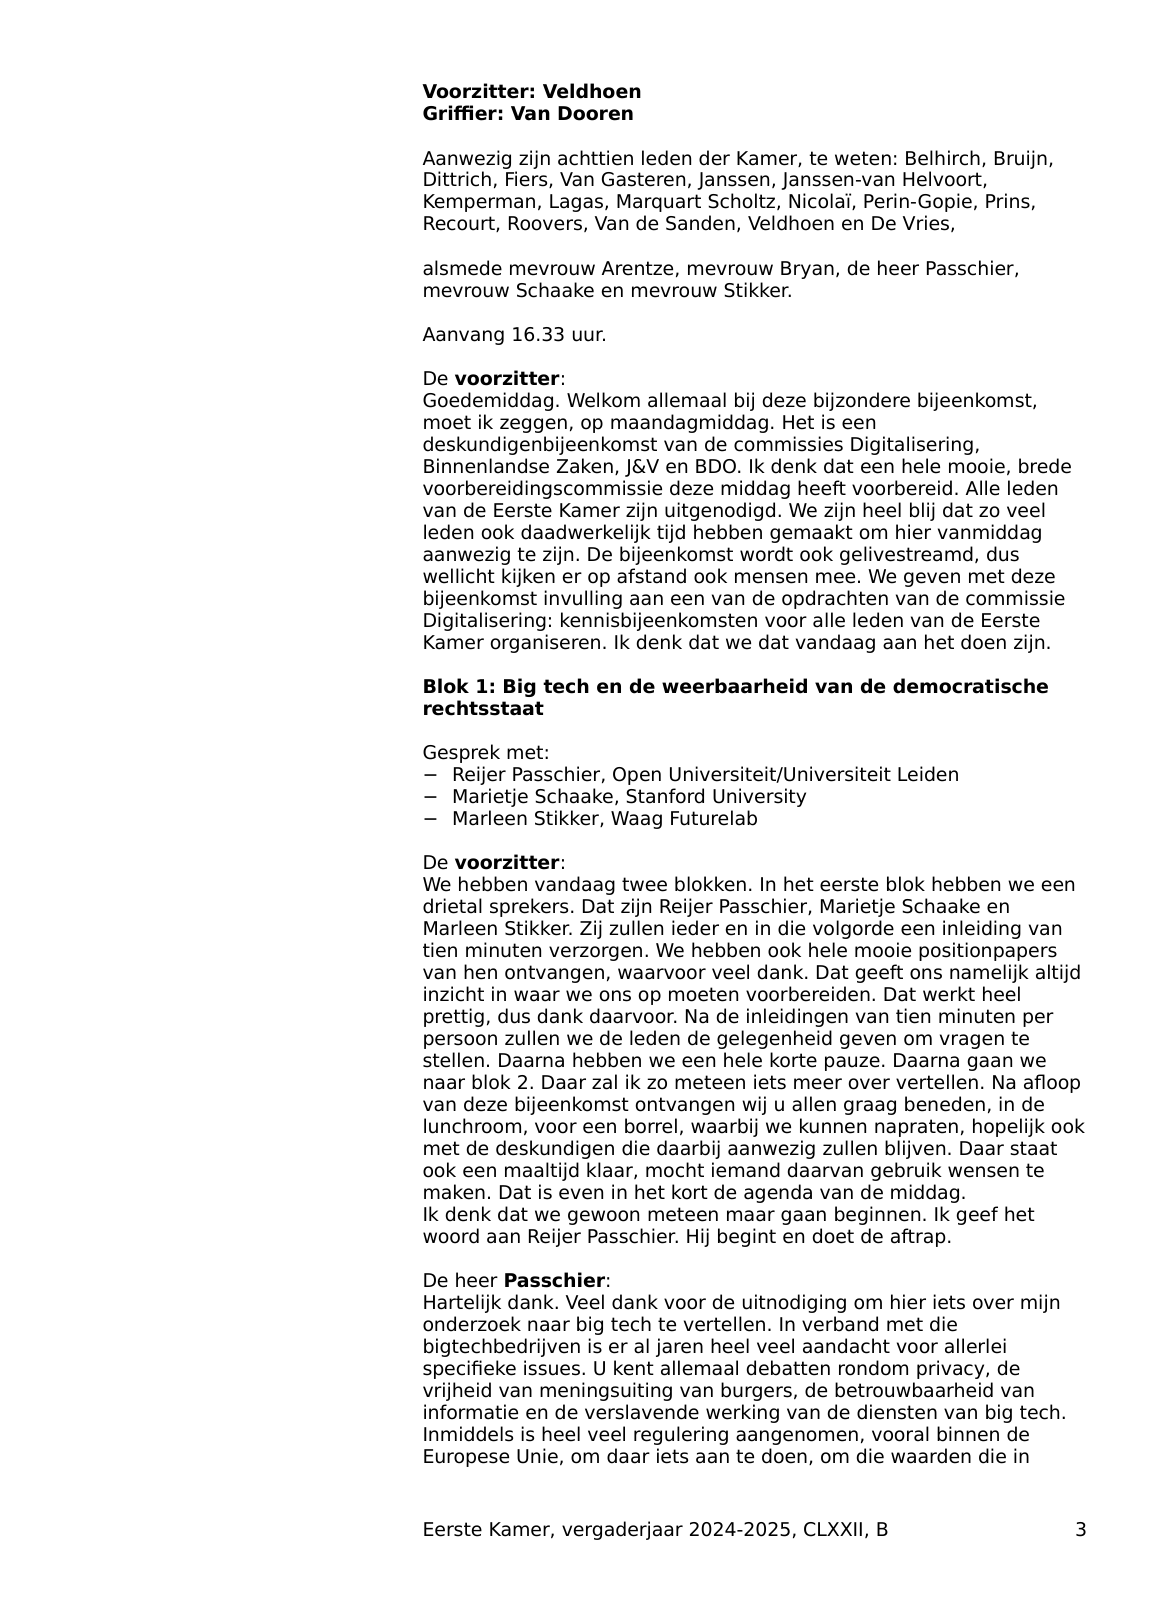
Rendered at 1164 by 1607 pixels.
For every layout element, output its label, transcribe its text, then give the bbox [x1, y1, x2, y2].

text − Reijer Passchier, Open Universiteit/Universiteit Leiden [422, 764, 1087, 786]
text De voorzitter: [422, 368, 1087, 390]
text Voorzitter: Veldhoen [422, 81, 1087, 103]
text De voorzitter: [422, 852, 1087, 874]
text alsmede mevrouw Arentze, mevrouw Bryan, de heer Passchier, mevrouw Schaake en mevrouw Stikker. [422, 257, 1087, 301]
text Hartelijk dank. Veel dank voor de uitnodiging om hier iets over mijn onderzoek naar big tech te vertellen. In verband met die bigtechbedrijven is er al jaren heel veel aandacht voor allerlei specifieke issues. U kent allemaal debatten rondom privacy, de vrijheid van meningsuiting van burgers, de betrouwbaarheid van informatie en de verslavende werking van de diensten van big tech. Inmiddels is heel veel regulering aangenomen, vooral binnen de Europese Unie, om daar iets aan te doen, om die waarden die in [422, 1292, 1087, 1468]
text Aanvang 16.33 uur. [422, 324, 1087, 346]
text Gesprek met: [422, 742, 1087, 764]
text Ik denk dat we gewoon meteen maar gaan beginnen. Ik geef het woord aan Reijer Passchier. Hij begint en doet de aftrap. [422, 1204, 1087, 1248]
text − Marietje Schaake, Stanford University [422, 786, 1087, 808]
subtitle Blok 1: Big tech en de weerbaarheid van de democratische rechtsstaat [422, 676, 1087, 720]
text Goedemiddag. Welkom allemaal bij deze bijzondere bijeenkomst, moet ik zeggen, op maandagmiddag. Het is een deskundigenbijeenkomst van de commissies Digitalisering, Binnenlandse Zaken, J&V en BDO. Ik denk dat een hele mooie, brede voorbereidingscommissie deze middag heeft voorbereid. Alle leden van de Eerste Kamer zijn uitgenodigd. We zijn heel blij dat zo veel leden ook daadwerkelijk tijd hebben gemaakt om hier vanmiddag aanwezig te zijn. De bijeenkomst wordt ook gelivestreamd, dus wellicht kijken er op afstand ook mensen mee. We geven met deze bijeenkomst invulling aan een van de opdrachten van de commissie Digitalisering: kennisbijeenkomsten voor alle leden van de Eerste Kamer organiseren. Ik denk dat we dat vandaag aan het doen zijn. [422, 390, 1087, 653]
text We hebben vandaag twee blokken. In het eerste blok hebben we een drietal sprekers. Dat zijn Reijer Passchier, Marietje Schaake en Marleen Stikker. Zij zullen ieder en in die volgorde een inleiding van tien minuten verzorgen. We hebben ook hele mooie positionpapers van hen ontvangen, waarvoor veel dank. Dat geeft ons namelijk altijd inzicht in waar we ons op moeten voorbereiden. Dat werkt heel prettig, dus dank daarvoor. Na de inleidingen van tien minuten per persoon zullen we de leden de gelegenheid geven om vragen te stellen. Daarna hebben we een hele korte pauze. Daarna gaan we naar blok 2. Daar zal ik zo meteen iets meer over vertellen. Na afloop van deze bijeenkomst ontvangen wij u allen graag beneden, in de lunchroom, voor een borrel, waarbij we kunnen napraten, hopelijk ook met de deskundigen die daarbij aanwezig zullen blijven. Daar staat ook een maaltijd klaar, mocht iemand daarvan gebruik wensen te maken. Dat is even in het kort de agenda van de middag. [422, 874, 1087, 1204]
text − Marleen Stikker, Waag Futurelab [422, 808, 1087, 830]
text Griffier: Van Dooren [422, 103, 1087, 125]
text Aanwezig zijn achttien leden der Kamer, te weten: Belhirch, Bruijn, Dittrich, Fiers, Van Gasteren, Janssen, Janssen-van Helvoort, Kemperman, Lagas, Marquart Scholtz, Nicolaï, Perin-Gopie, Prins, Recourt, Roovers, Van de Sanden, Veldhoen en De Vries, [422, 147, 1087, 235]
text De heer Passchier: [422, 1270, 1087, 1292]
